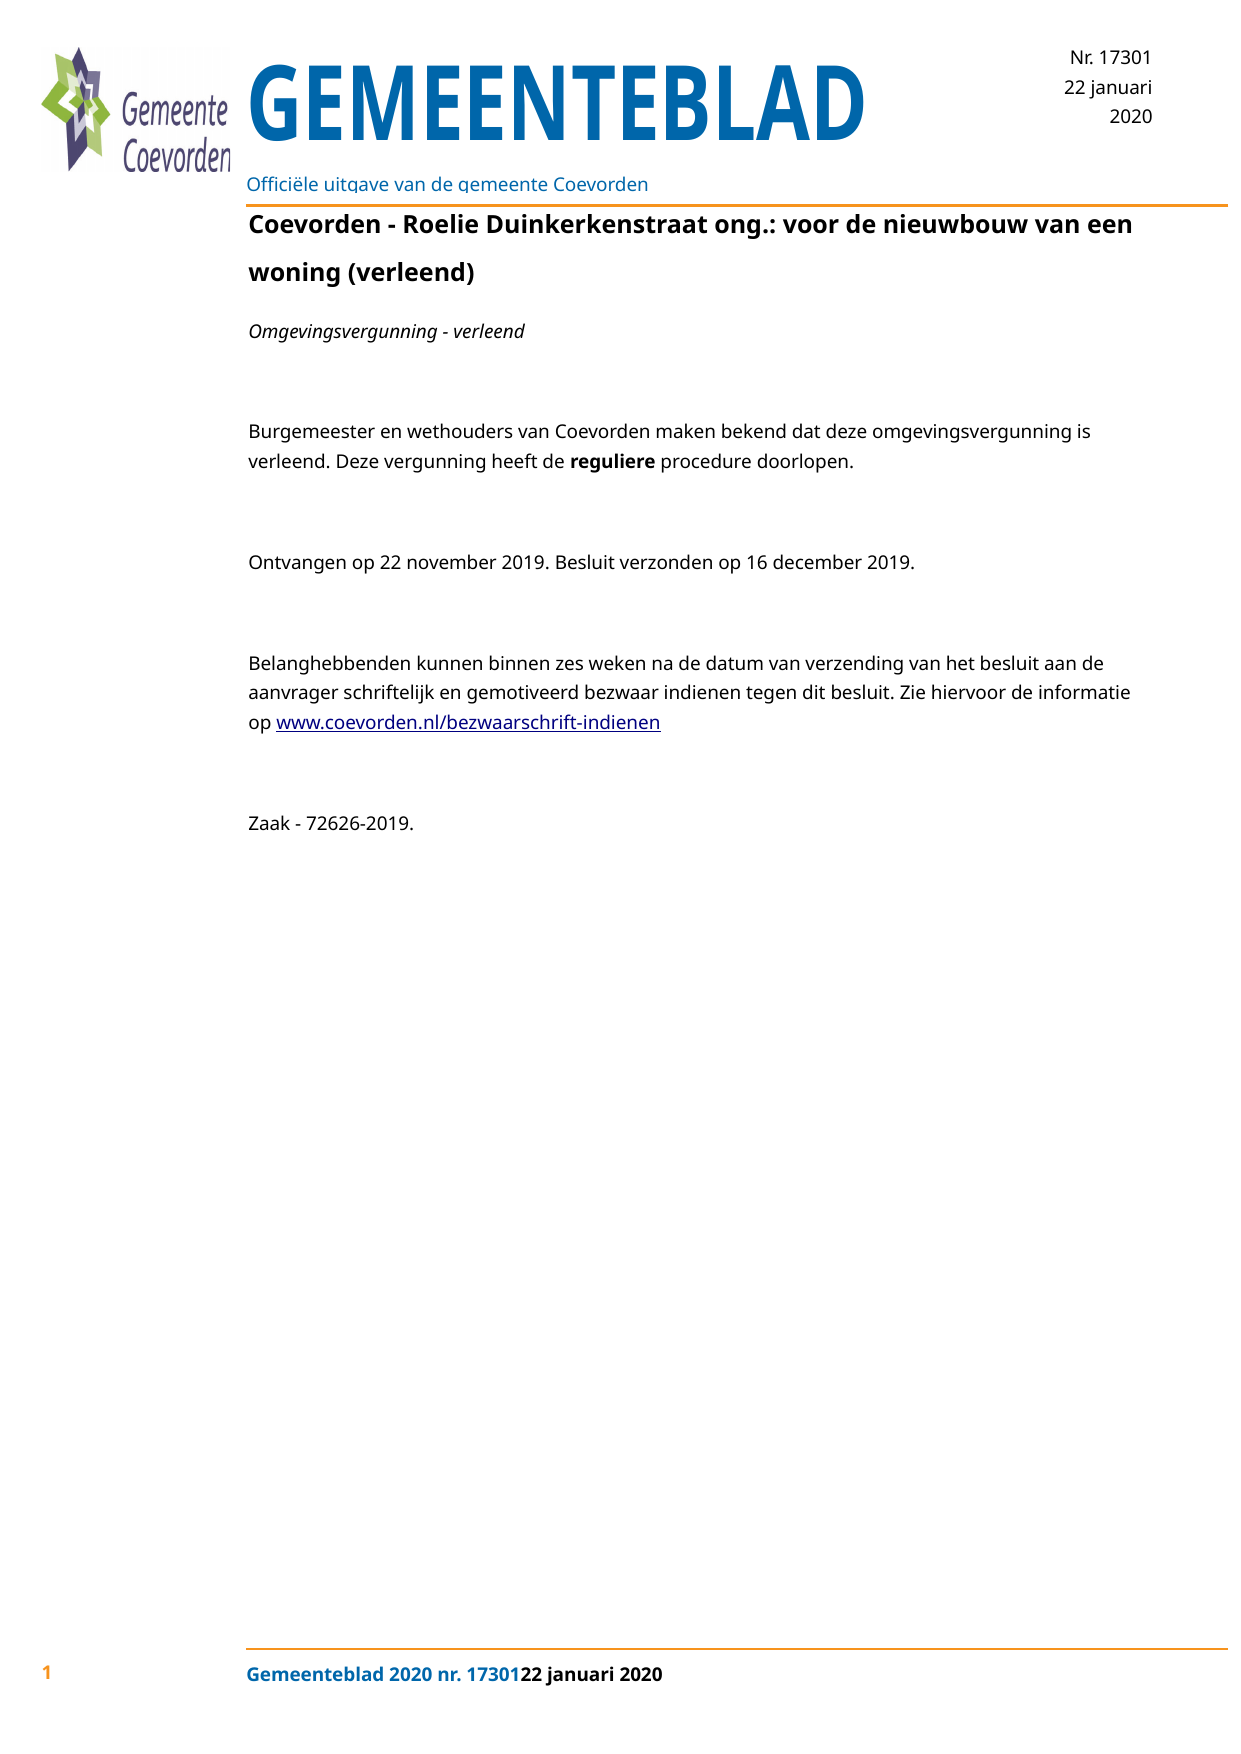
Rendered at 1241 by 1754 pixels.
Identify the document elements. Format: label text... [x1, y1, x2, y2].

text Coevorden - Roelie Duinkerkenstraat ong.: voor de nieuwbouw van een woning (verleend) [248, 207, 1152, 288]
text Ontvangen op 22 november 2019. Besluit verzonden op 16 december 2019. [248, 549, 1152, 575]
picture [41, 47, 231, 172]
text Zaak - 72626-2019. [248, 810, 1152, 836]
text Omgevingsvergunning - verleend [248, 318, 1152, 344]
text Belanghebbenden kunnen binnen zes weken na de datum van verzending van het besluit aan de aanvrager schriftelijk en gemotiveerd bezwaar indienen tegen dit besluit. Zie hiervoor de informatie op www.coevorden.nl/bezwaarschrift-indienen [248, 650, 1152, 735]
text Burgemeester en wethouders van Coevorden maken bekend dat deze omgevingsvergunning is verleend. Deze vergunning heeft de reguliere procedure doorlopen. [248, 419, 1152, 474]
